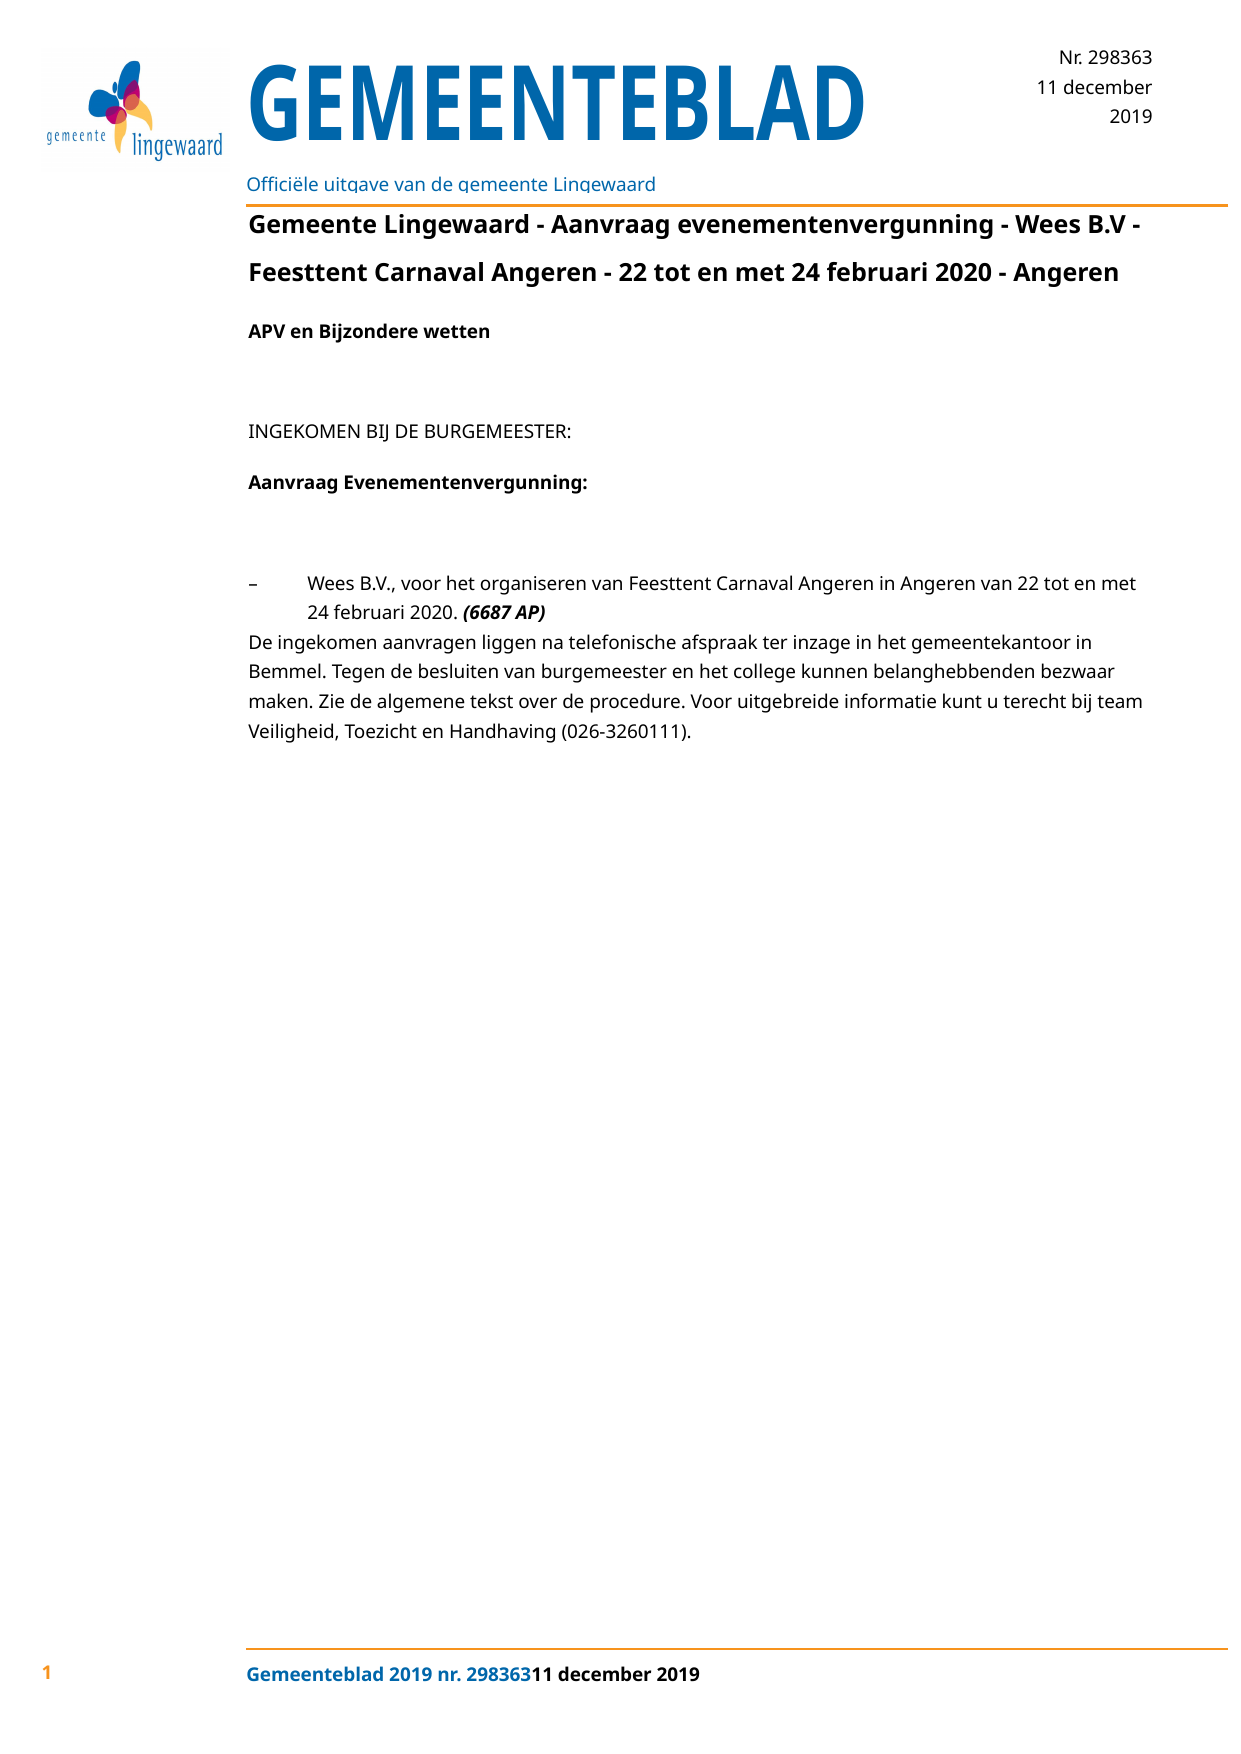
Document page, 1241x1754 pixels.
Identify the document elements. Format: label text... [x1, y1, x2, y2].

text INGEKOMEN BIJ DE BURGEMEESTER: [248, 419, 1152, 444]
text Aanvraag Evenementenvergunning: [248, 469, 1152, 495]
text APV en Bijzondere wetten [248, 318, 1152, 344]
text Gemeente Lingewaard - Aanvraag evenementenvergunning - Wees B.V - Feesttent Carnaval Angeren - 22 tot en met 24 februari 2020 - Angeren [248, 207, 1152, 288]
text De ingekomen aanvragen liggen na telefonische afspraak ter inzage in het gemeentekantoor in Bemmel. Tegen de besluiten van burgemeester en het college kunnen belanghebbenden bezwaar maken. Zie de algemene tekst over de procedure. Voor uitgebreide informatie kunt u terecht bij team Veiligheid, Toezicht en Handhaving (026-3260111). [248, 629, 1152, 744]
picture [41, 47, 231, 172]
list Wees B.V., voor het organiseren van Feesttent Carnaval Angeren in Angeren van 22 tot en met 24 februari 2020. (6687 AP) [248, 570, 1152, 625]
